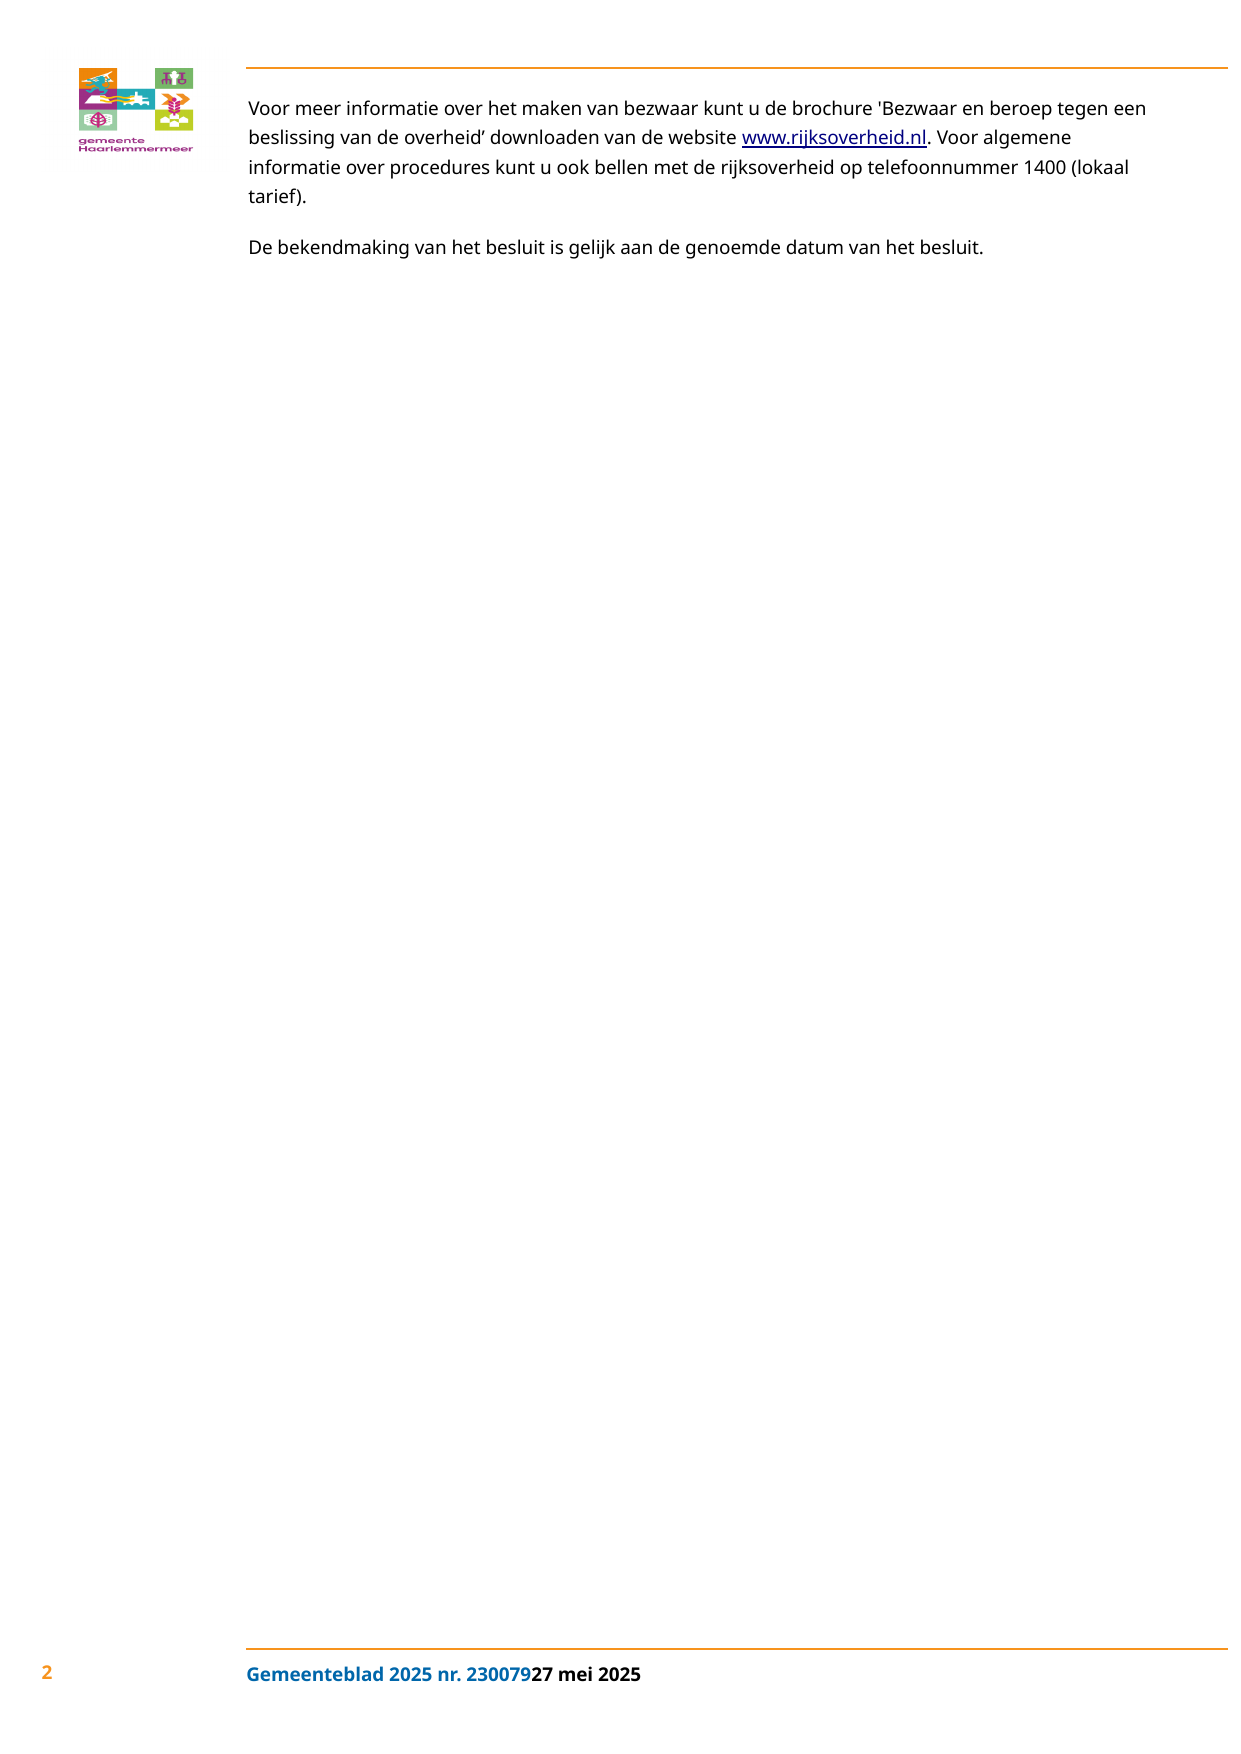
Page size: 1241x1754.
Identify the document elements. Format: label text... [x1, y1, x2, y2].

text De bekendmaking van het besluit is gelijk aan de genoemde datum van het besluit. [248, 234, 1152, 260]
text Voor meer informatie over het maken van bezwaar kunt u de brochure 'Bezwaar en beroep tegen een beslissing van de overheid’ downloaden van de website www.rijksoverheid.nl. Voor algemene informatie over procedures kunt u ook bellen met de rijksoverheid op telefoonnummer 1400 (lokaal tarief). [248, 95, 1152, 209]
picture [41, 47, 231, 172]
